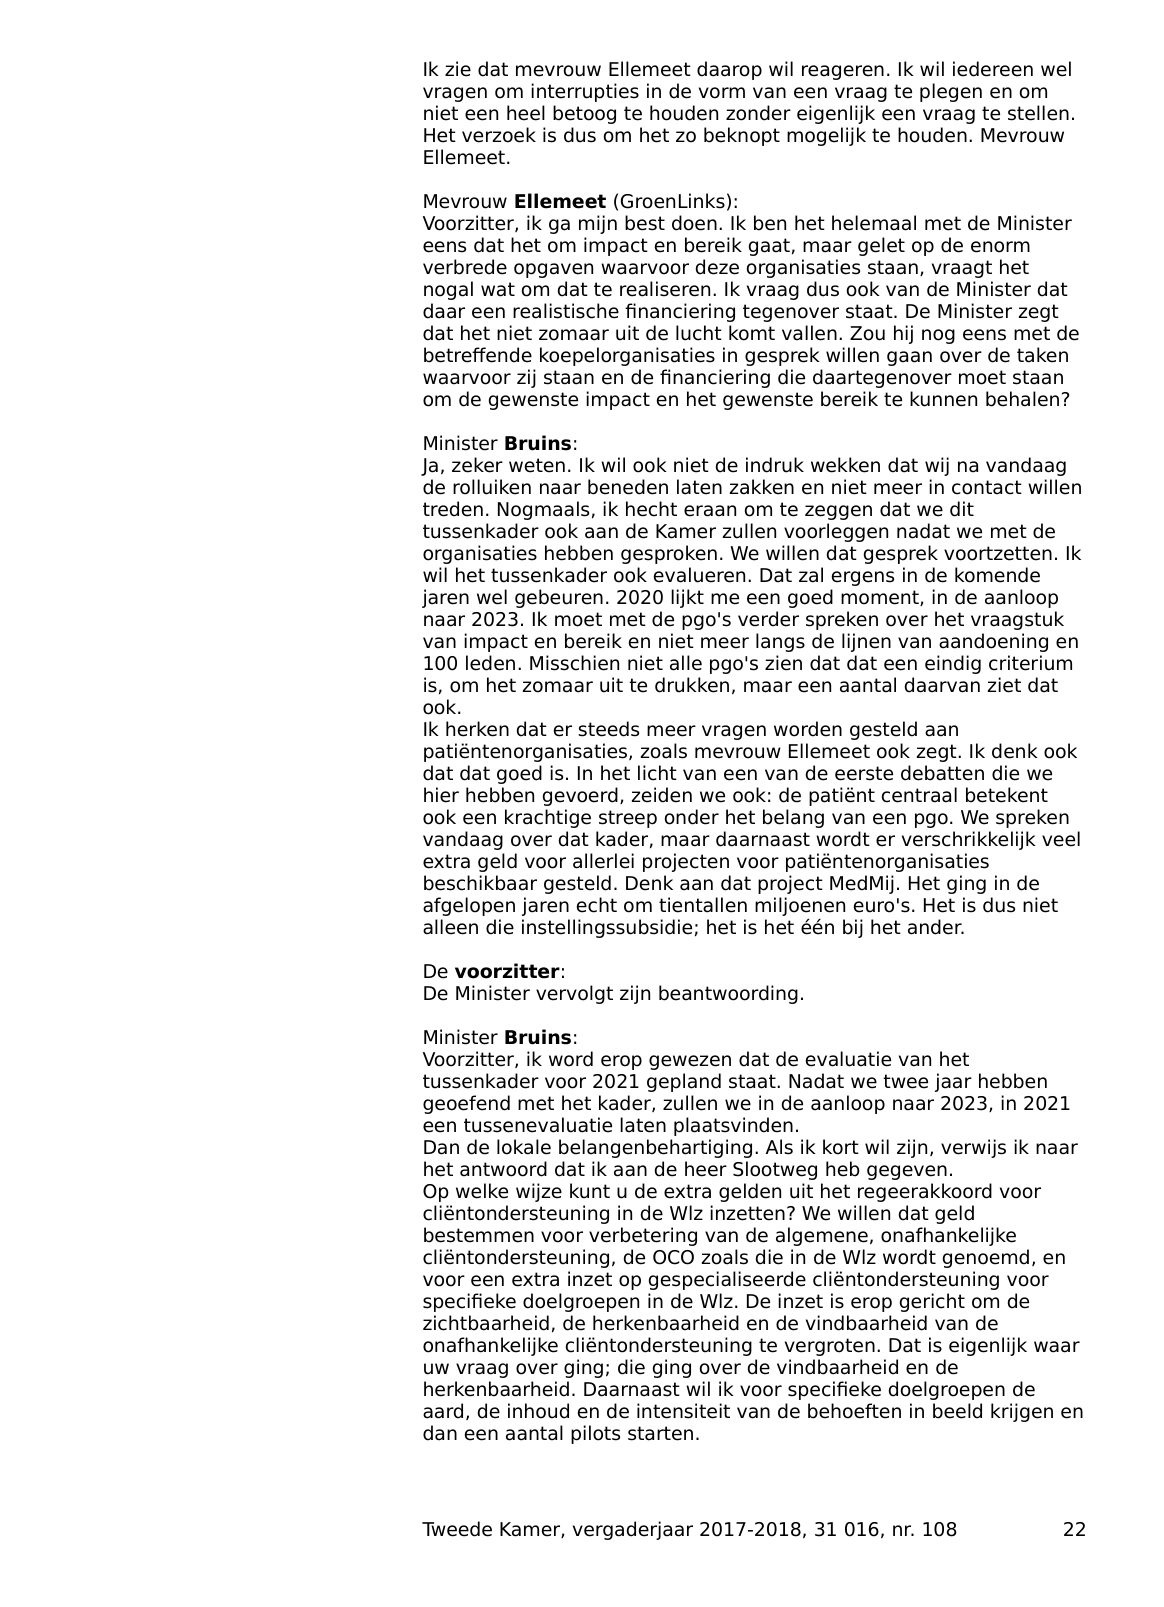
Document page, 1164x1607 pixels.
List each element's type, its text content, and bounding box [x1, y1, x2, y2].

text De Minister vervolgt zijn beantwoording. [422, 983, 1087, 1005]
text Minister Bruins: [422, 1027, 1087, 1049]
text De voorzitter: [422, 961, 1087, 983]
text Ik herken dat er steeds meer vragen worden gesteld aan patiëntenorganisaties, zoals mevrouw Ellemeet ook zegt. Ik denk ook dat dat goed is. In het licht van een van de eerste debatten die we hier hebben gevoerd, zeiden we ook: de patiënt centraal betekent ook een krachtige streep onder het belang van een pgo. We spreken vandaag over dat kader, maar daarnaast wordt er verschrikkelijk veel extra geld voor allerlei projecten voor patiëntenorganisaties beschikbaar gesteld. Denk aan dat project MedMij. Het ging in de afgelopen jaren echt om tientallen miljoenen euro's. Het is dus niet alleen die instellingssubsidie; het is het één bij het ander. [422, 719, 1087, 939]
text Mevrouw Ellemeet (GroenLinks): [422, 191, 1087, 213]
text Ik zie dat mevrouw Ellemeet daarop wil reageren. Ik wil iedereen wel vragen om interrupties in de vorm van een vraag te plegen en om niet een heel betoog te houden zonder eigenlijk een vraag te stellen. Het verzoek is dus om het zo beknopt mogelijk te houden. Mevrouw Ellemeet. [422, 59, 1087, 169]
text Op welke wijze kunt u de extra gelden uit het regeerakkoord voor cliëntondersteuning in de Wlz inzetten? We willen dat geld bestemmen voor verbetering van de algemene, onafhankelijke cliëntondersteuning, de OCO zoals die in de Wlz wordt genoemd, en voor een extra inzet op gespecialiseerde cliëntondersteuning voor specifieke doelgroepen in de Wlz. De inzet is erop gericht om de zichtbaarheid, de herkenbaarheid en de vindbaarheid van de onafhankelijke cliëntondersteuning te vergroten. Dat is eigenlijk waar uw vraag over ging; die ging over de vindbaarheid en de herkenbaarheid. Daarnaast wil ik voor specifieke doelgroepen de aard, de inhoud en de intensiteit van de behoeften in beeld krijgen en dan een aantal pilots starten. [422, 1181, 1087, 1444]
text Dan de lokale belangenbehartiging. Als ik kort wil zijn, verwijs ik naar het antwoord dat ik aan de heer Slootweg heb gegeven. [422, 1137, 1087, 1181]
text Voorzitter, ik word erop gewezen dat de evaluatie van het tussenkader voor 2021 gepland staat. Nadat we twee jaar hebben geoefend met het kader, zullen we in de aanloop naar 2023, in 2021 een tussenevaluatie laten plaatsvinden. [422, 1049, 1087, 1137]
text Ja, zeker weten. Ik wil ook niet de indruk wekken dat wij na vandaag de rolluiken naar beneden laten zakken en niet meer in contact willen treden. Nogmaals, ik hecht eraan om te zeggen dat we dit tussenkader ook aan de Kamer zullen voorleggen nadat we met de organisaties hebben gesproken. We willen dat gesprek voortzetten. Ik wil het tussenkader ook evalueren. Dat zal ergens in de komende jaren wel gebeuren. 2020 lijkt me een goed moment, in de aanloop naar 2023. Ik moet met de pgo's verder spreken over het vraagstuk van impact en bereik en niet meer langs de lijnen van aandoening en 100 leden. Misschien niet alle pgo's zien dat dat een eindig criterium is, om het zomaar uit te drukken, maar een aantal daarvan ziet dat ook. [422, 455, 1087, 719]
text Voorzitter, ik ga mijn best doen. Ik ben het helemaal met de Minister eens dat het om impact en bereik gaat, maar gelet op de enorm verbrede opgaven waarvoor deze organisaties staan, vraagt het nogal wat om dat te realiseren. Ik vraag dus ook van de Minister dat daar een realistische financiering tegenover staat. De Minister zegt dat het niet zomaar uit de lucht komt vallen. Zou hij nog eens met de betreffende koepelorganisaties in gesprek willen gaan over de taken waarvoor zij staan en de financiering die daartegenover moet staan om de gewenste impact en het gewenste bereik te kunnen behalen? [422, 213, 1087, 411]
text Minister Bruins: [422, 433, 1087, 455]
